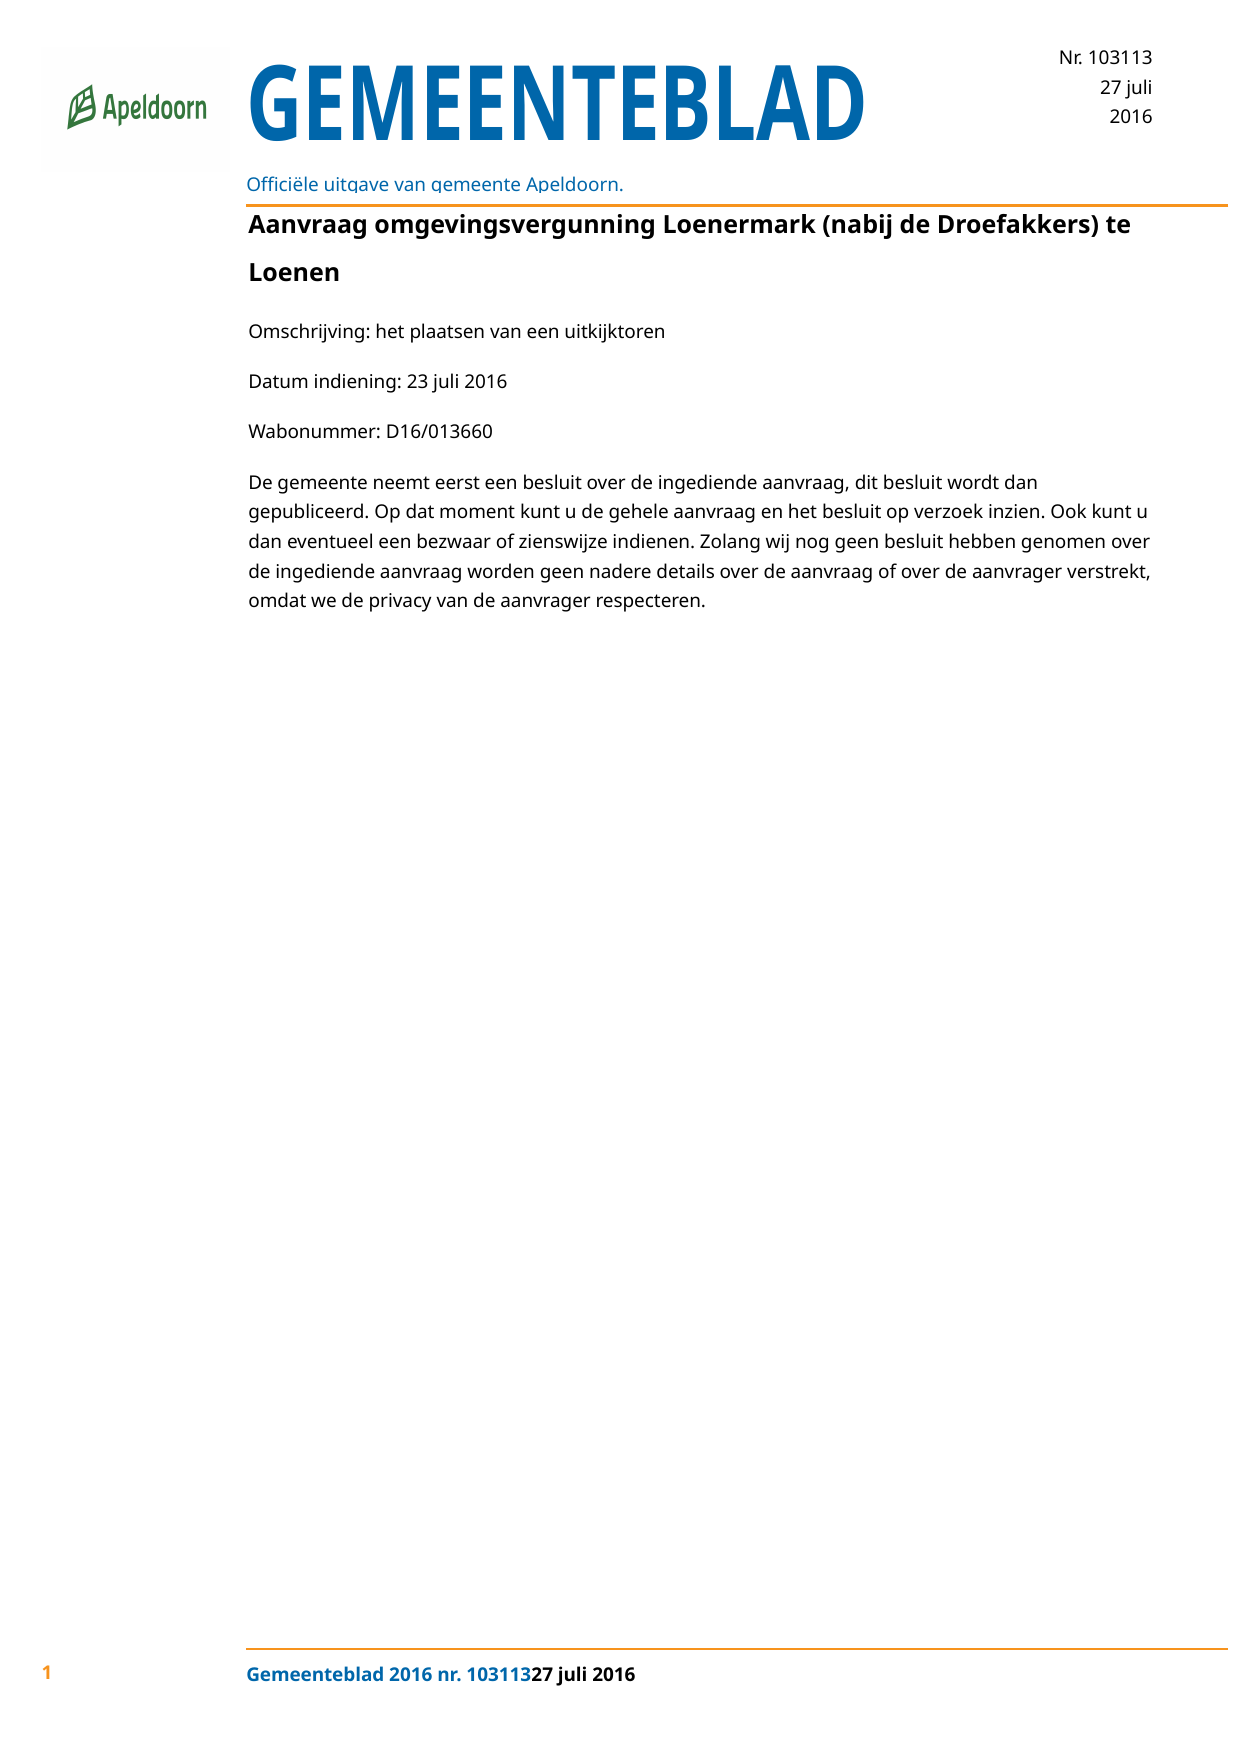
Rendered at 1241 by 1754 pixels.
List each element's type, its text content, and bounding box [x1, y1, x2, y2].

text Wabonummer: D16/013660 [248, 419, 1152, 444]
text Aanvraag omgevingsvergunning Loenermark (nabij de Droefakkers) te Loenen [248, 207, 1152, 288]
text Omschrijving: het plaatsen van een uitkijktoren [248, 318, 1152, 344]
picture [41, 47, 231, 172]
text De gemeente neemt eerst een besluit over de ingediende aanvraag, dit besluit wordt dan gepubliceerd. Op dat moment kunt u de gehele aanvraag en het besluit op verzoek inzien. Ook kunt u dan eventueel een bezwaar of zienswijze indienen. Zolang wij nog geen besluit hebben genomen over de ingediende aanvraag worden geen nadere details over de aanvraag of over de aanvrager verstrekt, omdat we de privacy van de aanvrager respecteren. [248, 469, 1152, 613]
text Datum indiening: 23 juli 2016 [248, 368, 1152, 394]
